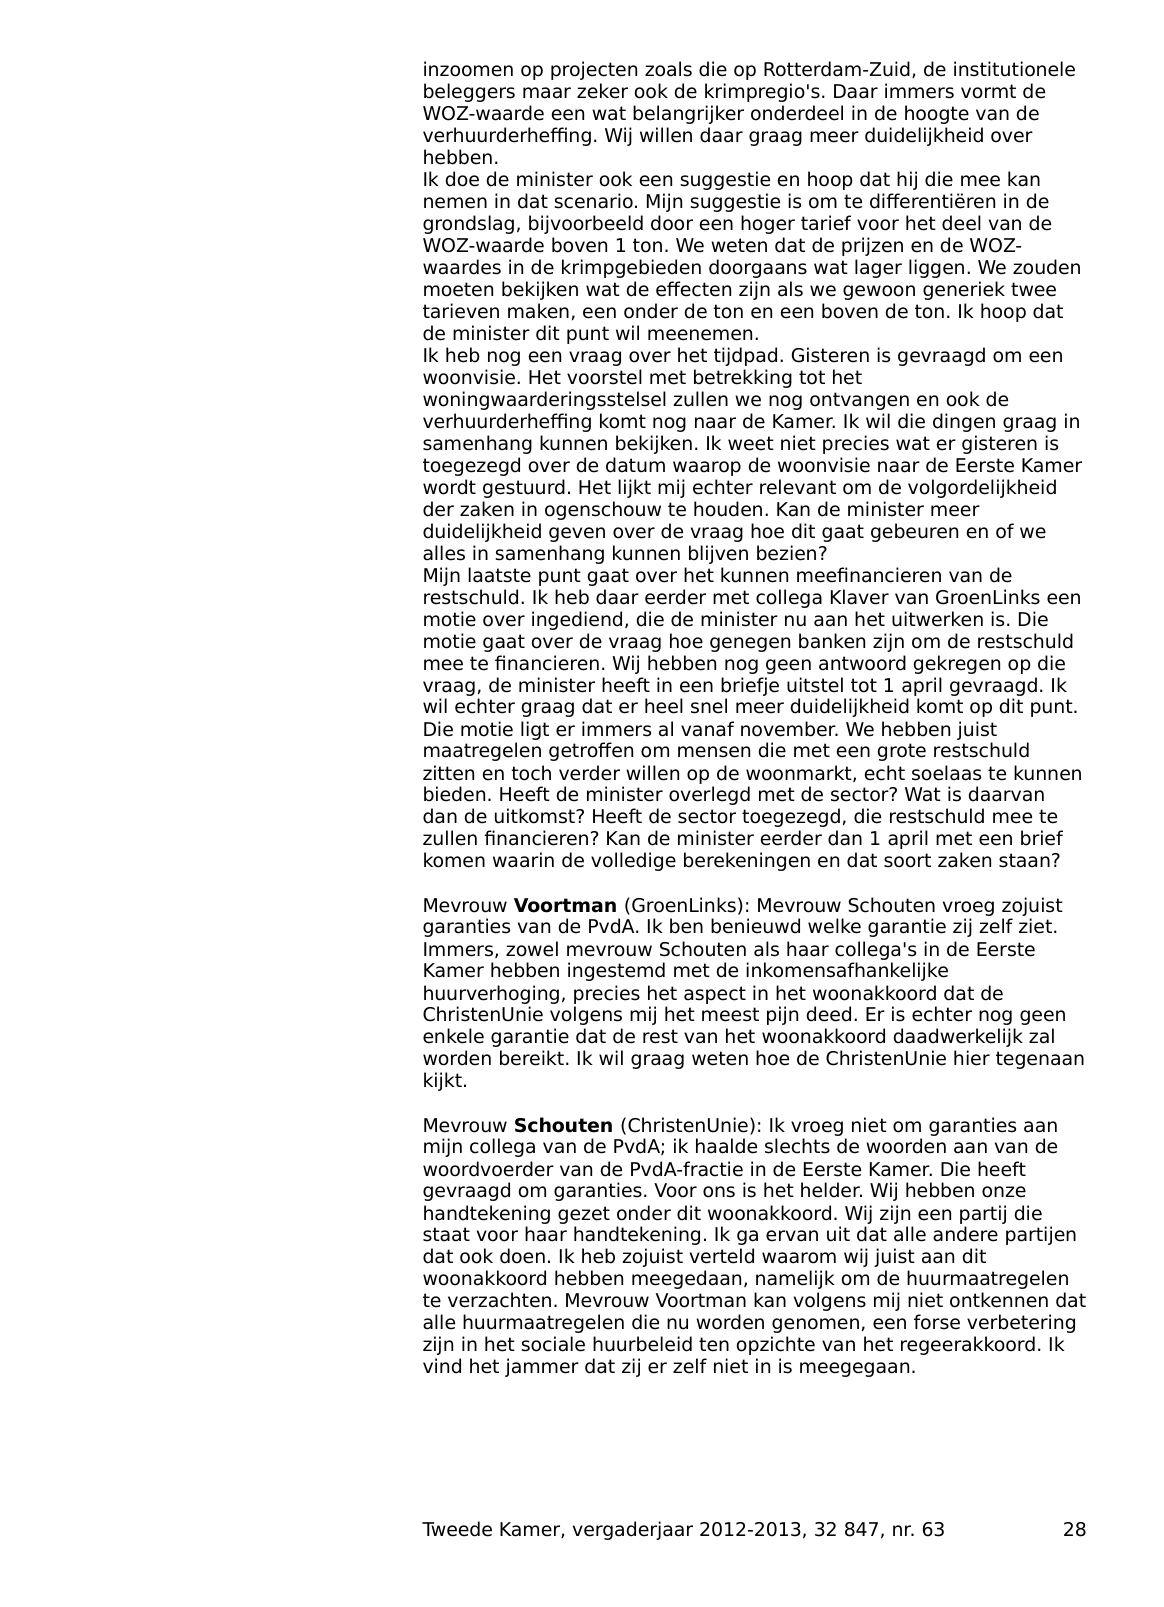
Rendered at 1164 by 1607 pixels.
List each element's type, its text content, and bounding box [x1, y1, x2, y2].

text Mevrouw Schouten (ChristenUnie): Ik vroeg niet om garanties aan mijn collega van de PvdA; ik haalde slechts de woorden aan van de woordvoerder van de PvdA-fractie in de Eerste Kamer. Die heeft gevraagd om garanties. Voor ons is het helder. Wij hebben onze handtekening gezet onder dit woonakkoord. Wij zijn een partij die staat voor haar handtekening. Ik ga ervan uit dat alle andere partijen dat ook doen. Ik heb zojuist verteld waarom wij juist aan dit woonakkoord hebben meegedaan, namelijk om de huurmaatregelen te verzachten. Mevrouw Voortman kan volgens mij niet ontkennen dat alle huurmaatregelen die nu worden genomen, een forse verbetering zijn in het sociale huurbeleid ten opzichte van het regeerakkoord. Ik vind het jammer dat zij er zelf niet in is meegegaan. [422, 1114, 1087, 1378]
text Mevrouw Voortman (GroenLinks): Mevrouw Schouten vroeg zojuist garanties van de PvdA. Ik ben benieuwd welke garantie zij zelf ziet. Immers, zowel mevrouw Schouten als haar collega's in de Eerste Kamer hebben ingestemd met de inkomensafhankelijke huurverhoging, precies het aspect in het woonakkoord dat de ChristenUnie volgens mij het meest pijn deed. Er is echter nog geen enkele garantie dat de rest van het woonakkoord daadwerkelijk zal worden bereikt. Ik wil graag weten hoe de ChristenUnie hier tegenaan kijkt. [422, 894, 1087, 1092]
text Ik heb nog een vraag over het tijdpad. Gisteren is gevraagd om een woonvisie. Het voorstel met betrekking tot het woningwaarderingsstelsel zullen we nog ontvangen en ook de verhuurderheffing komt nog naar de Kamer. Ik wil die dingen graag in samenhang kunnen bekijken. Ik weet niet precies wat er gisteren is toegezegd over de datum waarop de woonvisie naar de Eerste Kamer wordt gestuurd. Het lijkt mij echter relevant om de volgordelijkheid der zaken in ogenschouw te houden. Kan de minister meer duidelijkheid geven over de vraag hoe dit gaat gebeuren en of we alles in samenhang kunnen blijven bezien? [422, 345, 1087, 564]
text Ik doe de minister ook een suggestie en hoop dat hij die mee kan nemen in dat scenario. Mijn suggestie is om te differentiëren in de grondslag, bijvoorbeeld door een hoger tarief voor het deel van de WOZ-waarde boven 1 ton. We weten dat de prijzen en de WOZ-waardes in de krimpgebieden doorgaans wat lager liggen. We zouden moeten bekijken wat de effecten zijn als we gewoon generiek twee tarieven maken, een onder de ton en een boven de ton. Ik hoop dat de minister dit punt wil meenemen. [422, 169, 1087, 345]
text Mijn laatste punt gaat over het kunnen meefinancieren van de restschuld. Ik heb daar eerder met collega Klaver van GroenLinks een motie over ingediend, die de minister nu aan het uitwerken is. Die motie gaat over de vraag hoe genegen banken zijn om de restschuld mee te financieren. Wij hebben nog geen antwoord gekregen op die vraag, de minister heeft in een briefje uitstel tot 1 april gevraagd. Ik wil echter graag dat er heel snel meer duidelijkheid komt op dit punt. Die motie ligt er immers al vanaf november. We hebben juist maatregelen getroffen om mensen die met een grote restschuld zitten en toch verder willen op de woonmarkt, echt soelaas te kunnen bieden. Heeft de minister overlegd met de sector? Wat is daarvan dan de uitkomst? Heeft de sector toegezegd, die restschuld mee te zullen financieren? Kan de minister eerder dan 1 april met een brief komen waarin de volledige berekeningen en dat soort zaken staan? [422, 564, 1087, 872]
text inzoomen op projecten zoals die op Rotterdam-Zuid, de institutionele beleggers maar zeker ook de krimpregio's. Daar immers vormt de WOZ-waarde een wat belangrijker onderdeel in de hoogte van de verhuurderheffing. Wij willen daar graag meer duidelijkheid over hebben. [422, 59, 1087, 169]
